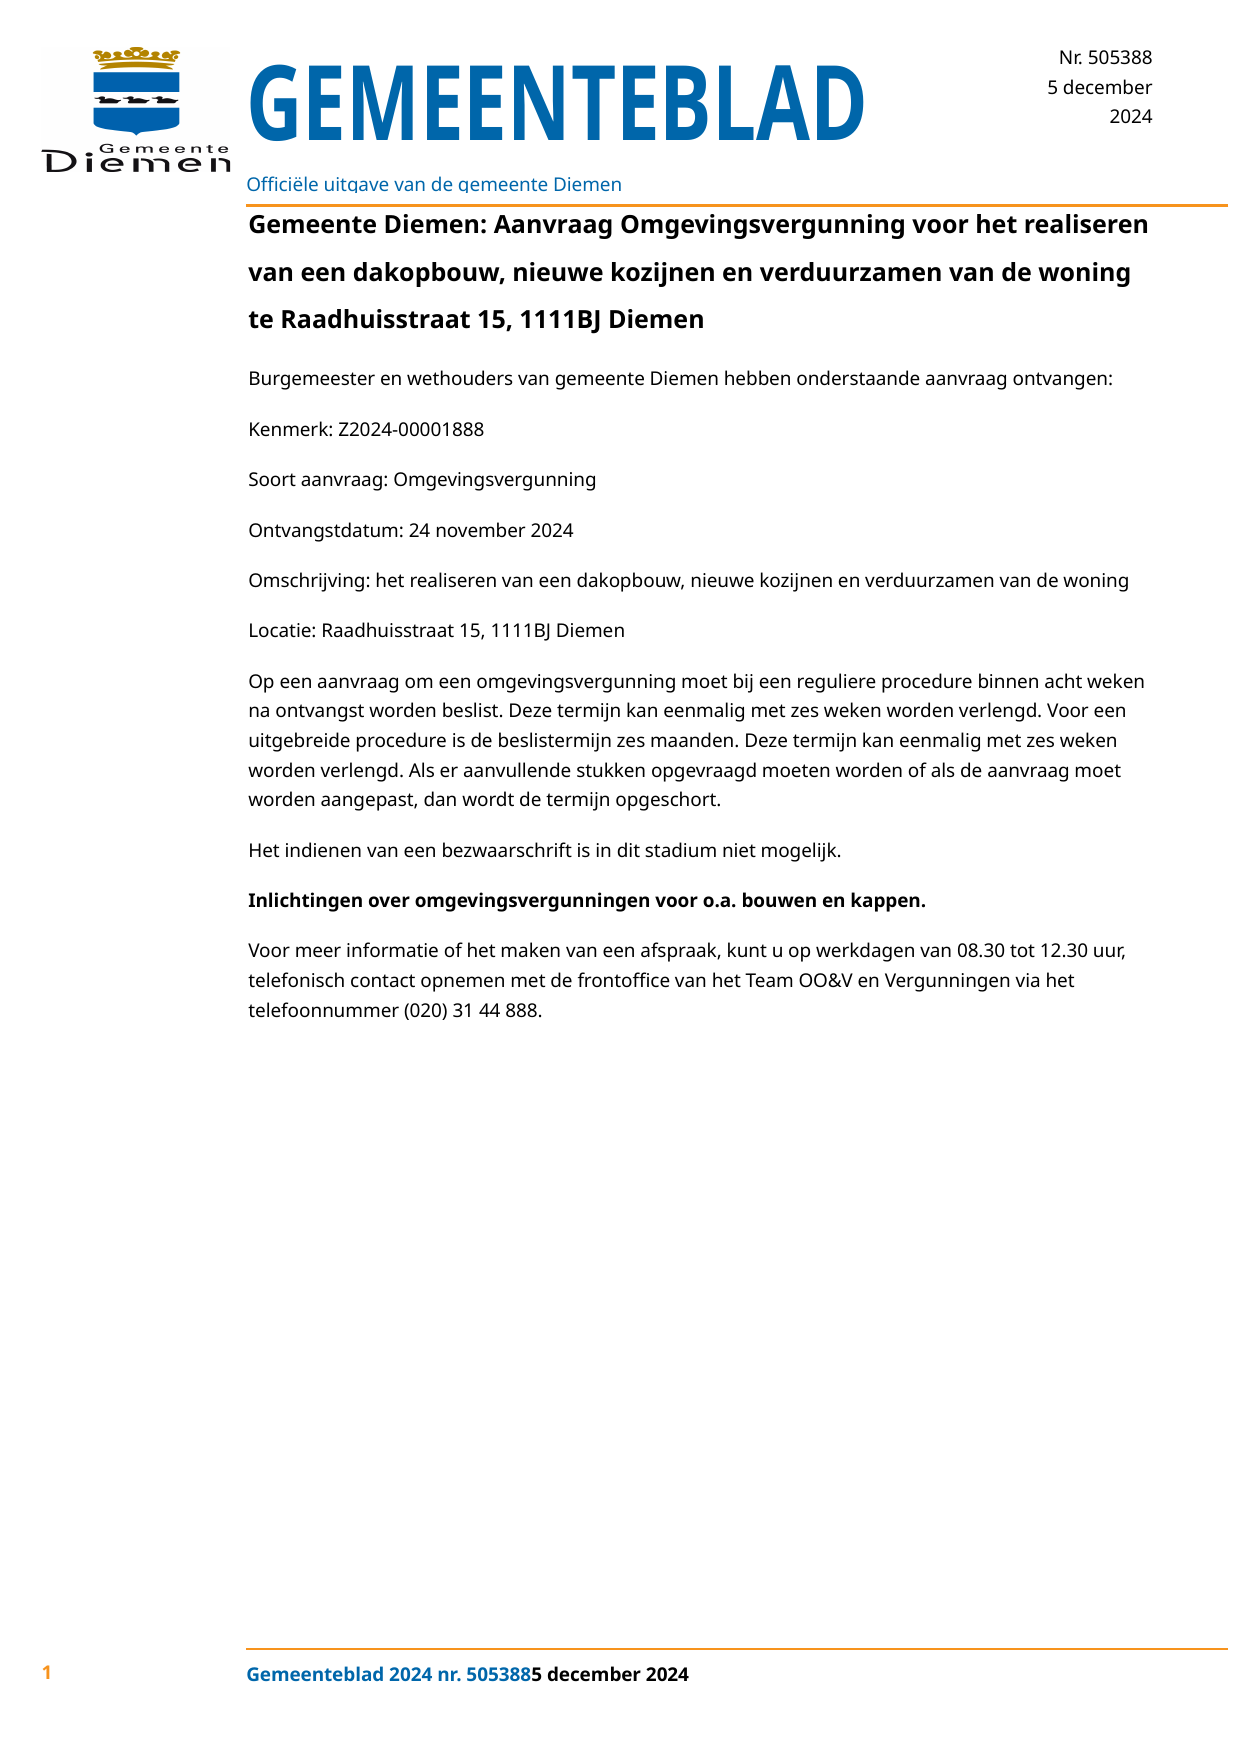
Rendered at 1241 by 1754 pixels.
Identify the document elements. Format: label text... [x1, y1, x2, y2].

text Kenmerk: Z2024-00001888 [248, 416, 1152, 442]
text Ontvangstdatum: 24 november 2024 [248, 517, 1152, 542]
text Omschrijving: het realiseren van een dakopbouw, nieuwe kozijnen en verduurzamen van de woning [248, 567, 1152, 593]
text Op een aanvraag om een omgevingsvergunning moet bij een reguliere procedure binnen acht weken na ontvangst worden beslist. Deze termijn kan eenmalig met zes weken worden verlengd. Voor een uitgebreide procedure is de beslistermijn zes maanden. Deze termijn kan eenmalig met zes weken worden verlengd. Als er aanvullende stukken opgevraagd moeten worden of als de aanvraag moet worden aangepast, dan wordt de termijn opgeschort. [248, 668, 1152, 812]
text Gemeente Diemen: Aanvraag Omgevingsvergunning voor het realiseren van een dakopbouw, nieuwe kozijnen en verduurzamen van de woning te Raadhuisstraat 15, 1111BJ Diemen [248, 207, 1152, 336]
text Voor meer informatie of het maken van een afspraak, kunt u op werkdagen van 08.30 tot 12.30 uur, telefonisch contact opnemen met de frontoffice van het Team OO&V en Vergunningen via het telefoonnummer (020) 31 44 888. [248, 938, 1152, 1022]
text Locatie: Raadhuisstraat 15, 1111BJ Diemen [248, 618, 1152, 643]
text Burgemeester en wethouders van gemeente Diemen hebben onderstaande aanvraag ontvangen: [248, 366, 1152, 391]
text Inlichtingen over omgevingsvergunningen voor o.a. bouwen en kappen. [248, 887, 1152, 913]
text Het indienen van een bezwaarschrift is in dit stadium niet mogelijk. [248, 837, 1152, 862]
text Soort aanvraag: Omgevingsvergunning [248, 466, 1152, 492]
picture [41, 47, 231, 172]
